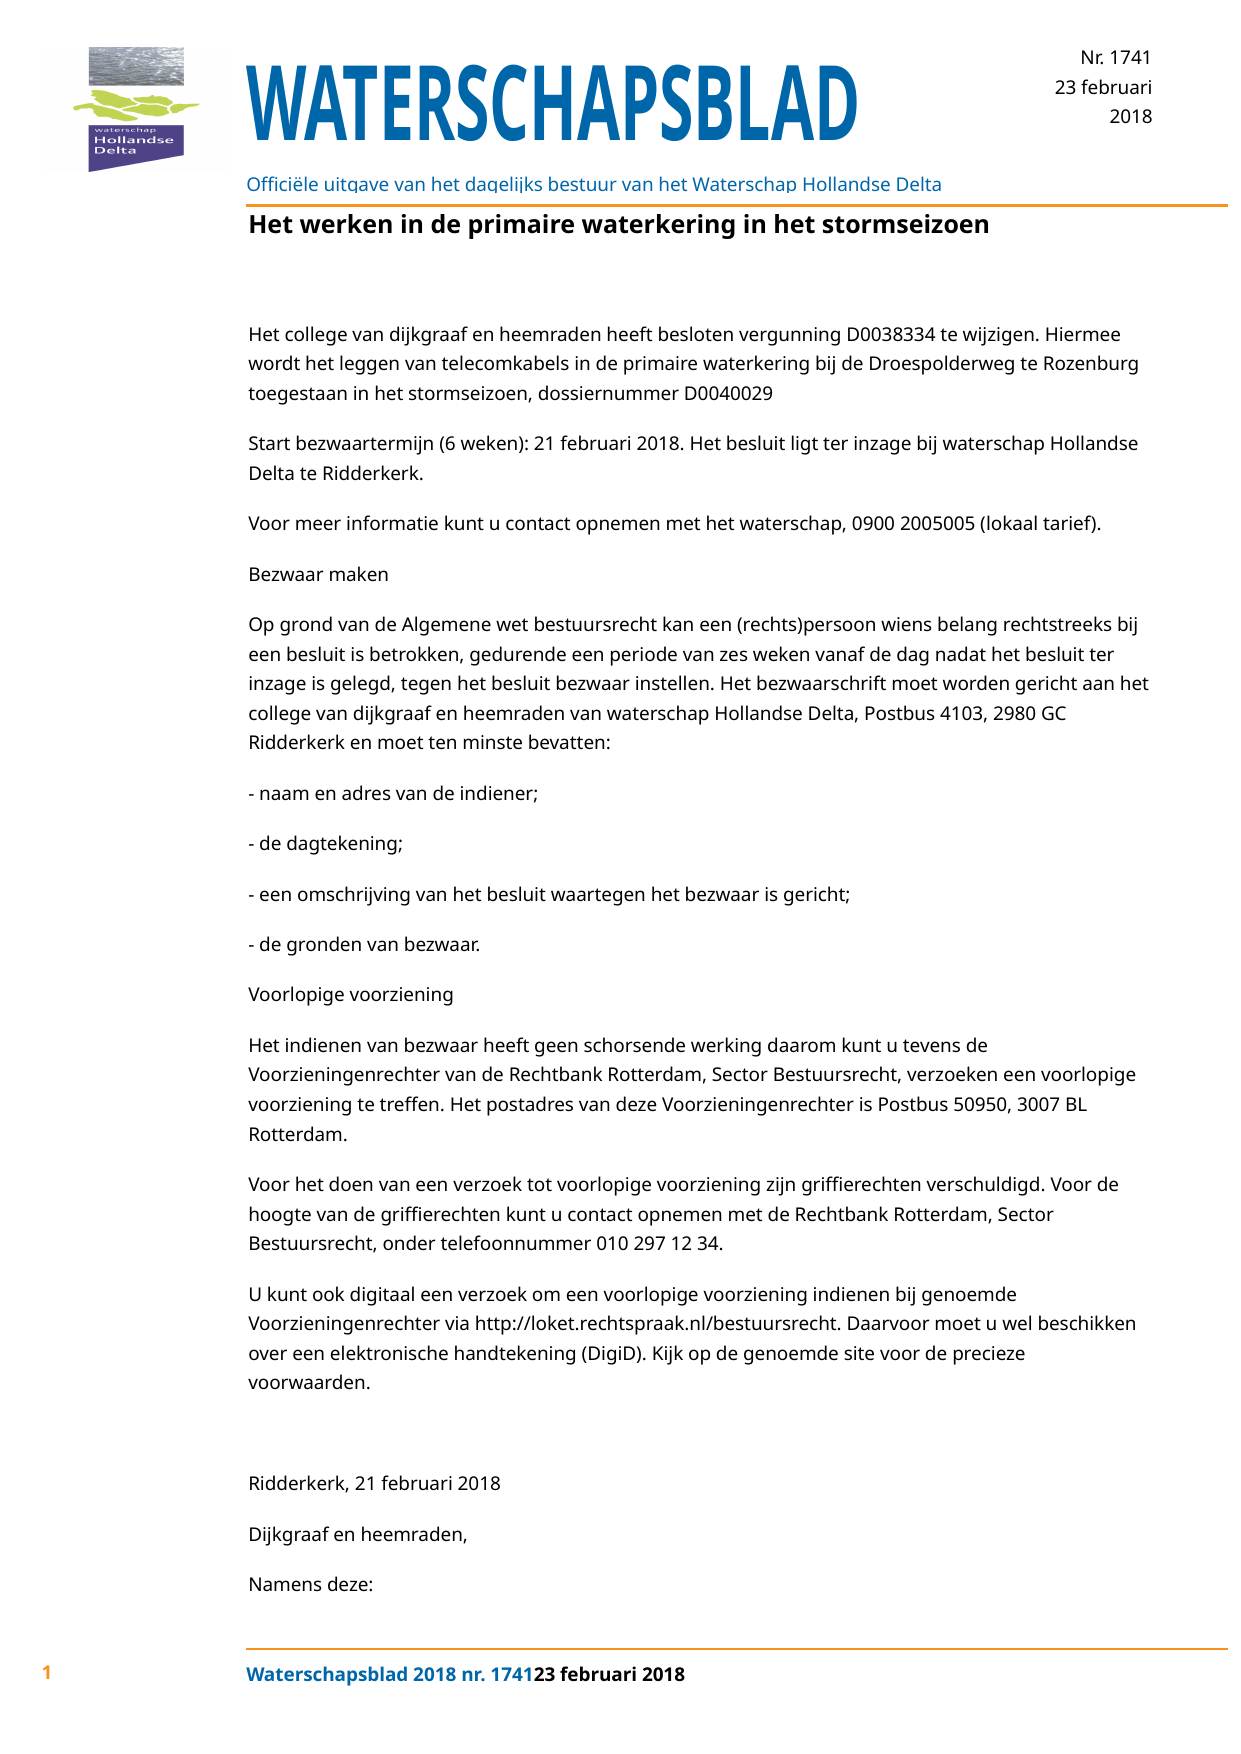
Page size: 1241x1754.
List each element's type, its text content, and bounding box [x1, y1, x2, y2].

text Dijkgraaf en heemraden, [248, 1521, 1152, 1546]
text Namens deze: [248, 1571, 1152, 1597]
text - naam en adres van de indiener; [248, 780, 1152, 806]
text Voor meer informatie kunt u contact opnemen met het waterschap, 0900 2005005 (lokaal tarief). [248, 510, 1152, 536]
text - de dagtekening; [248, 830, 1152, 856]
text Bezwaar maken [248, 561, 1152, 586]
text Het college van dijkgraaf en heemraden heeft besloten vergunning D0038334 te wijzigen. Hiermee wordt het leggen van telecomkabels in de primaire waterkering bij de Droespolderweg te Rozenburg toegestaan in het stormseizoen, dossiernummer D0040029 [248, 321, 1152, 406]
text Voor het doen van een verzoek tot voorlopige voorziening zijn griffierechten verschuldigd. Voor de hoogte van de griffierechten kunt u contact opnemen met de Rechtbank Rotterdam, Sector Bestuursrecht, onder telefoonnummer 010 297 12 34. [248, 1171, 1152, 1256]
text Op grond van de Algemene wet bestuursrecht kan een (rechts)persoon wiens belang rechtstreeks bij een besluit is betrokken, gedurende een periode van zes weken vanaf de dag nadat het besluit ter inzage is gelegd, tegen het besluit bezwaar instellen. Het bezwaarschrift moet worden gericht aan het college van dijkgraaf en heemraden van waterschap Hollandse Delta, Postbus 4103, 2980 GC Ridderkerk en moet ten minste bevatten: [248, 611, 1152, 755]
text Ridderkerk, 21 februari 2018 [248, 1470, 1152, 1496]
text - de gronden van bezwaar. [248, 931, 1152, 957]
text Voorlopige voorziening [248, 982, 1152, 1007]
text - een omschrijving van het besluit waartegen het bezwaar is gericht; [248, 881, 1152, 906]
text U kunt ook digitaal een verzoek om een voorlopige voorziening indienen bij genoemde Voorzieningenrechter via http://loket.rechtspraak.nl/bestuursrecht. Daarvoor moet u wel beschikken over een elektronische handtekening (DigiD). Kijk op de genoemde site voor de precieze voorwaarden. [248, 1281, 1152, 1395]
picture [41, 47, 231, 172]
text Start bezwaartermijn (6 weken): 21 februari 2018. Het besluit ligt ter inzage bij waterschap Hollandse Delta te Ridderkerk. [248, 430, 1152, 486]
text Het indienen van bezwaar heeft geen schorsende werking daarom kunt u tevens de Voorzieningenrechter van de Rechtbank Rotterdam, Sector Bestuursrecht, verzoeken een voorlopige voorziening te treffen. Het postadres van deze Voorzieningenrechter is Postbus 50950, 3007 BL Rotterdam. [248, 1032, 1152, 1146]
text Het werken in de primaire waterkering in het stormseizoen [248, 207, 1152, 241]
